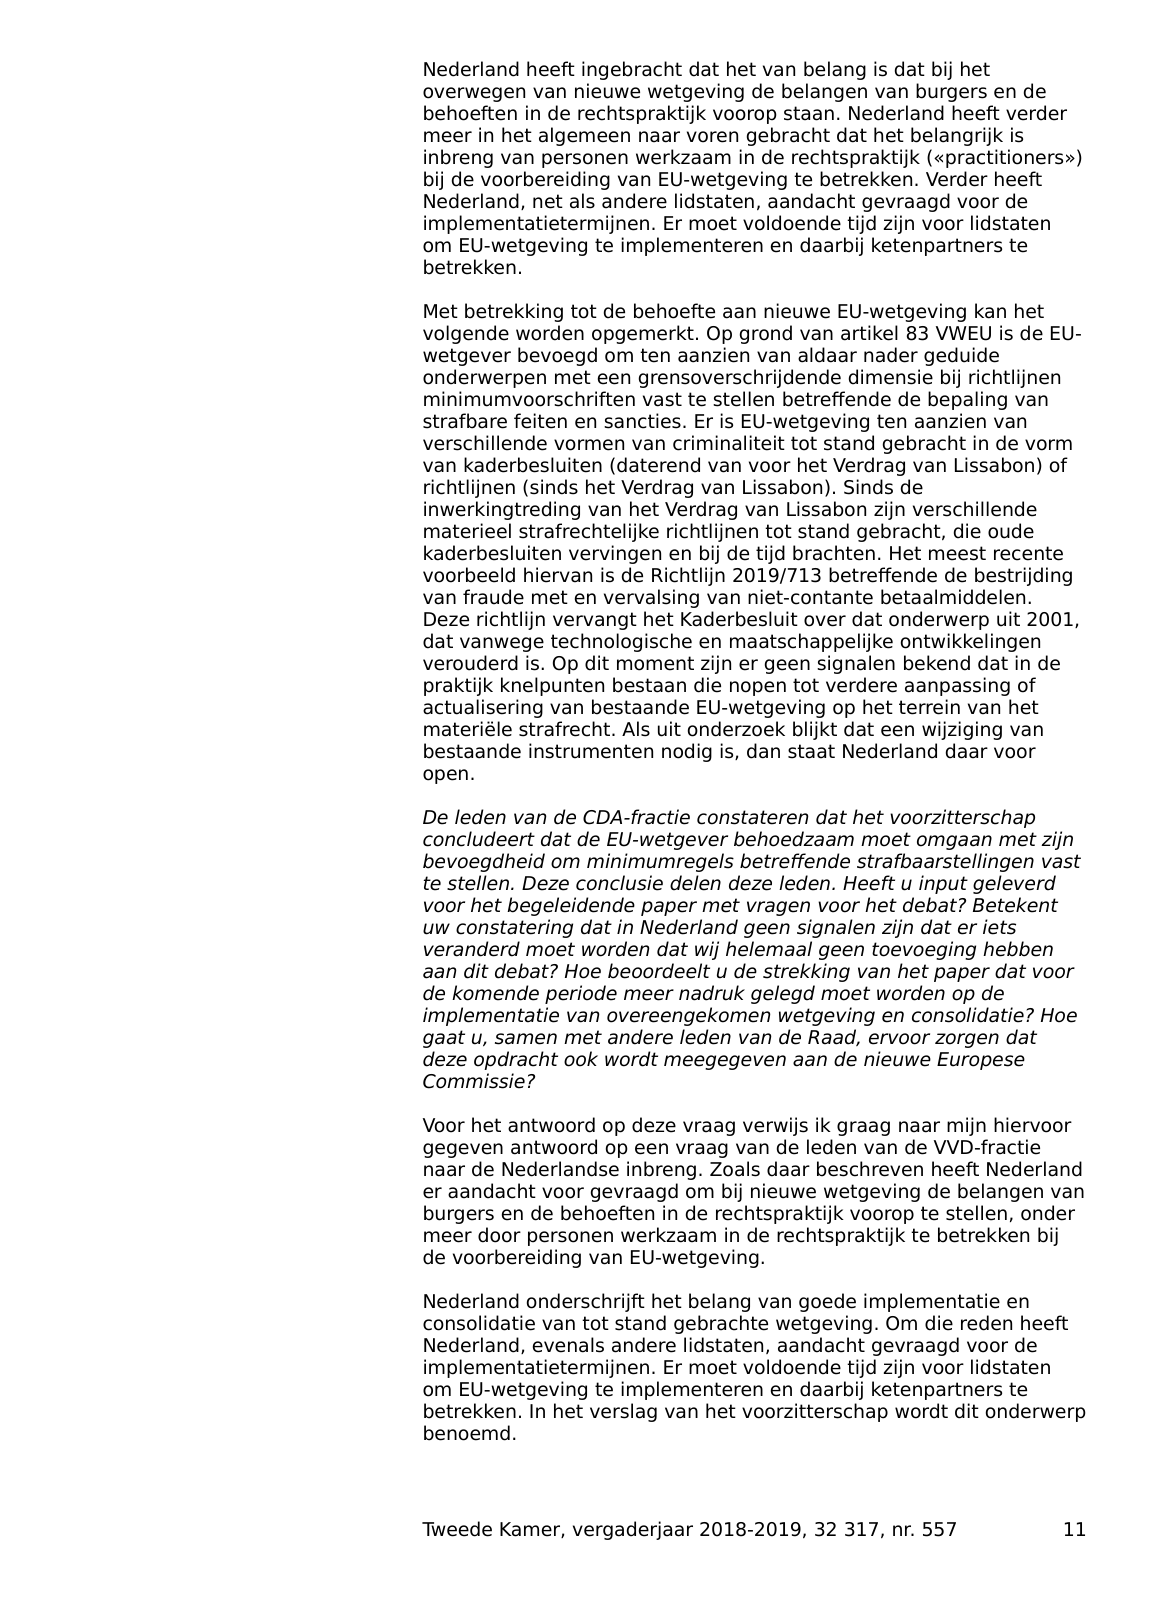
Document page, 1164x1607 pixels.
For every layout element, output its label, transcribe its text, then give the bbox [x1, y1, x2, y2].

text Voor het antwoord op deze vraag verwijs ik graag naar mijn hiervoor gegeven antwoord op een vraag van de leden van de VVD-fractie naar de Nederlandse inbreng. Zoals daar beschreven heeft Nederland er aandacht voor gevraagd om bij nieuwe wetgeving de belangen van burgers en de behoeften in de rechtspraktijk voorop te stellen, onder meer door personen werkzaam in de rechtspraktijk te betrekken bij de voorbereiding van EU-wetgeving. [422, 1115, 1087, 1268]
text Met betrekking tot de behoefte aan nieuwe EU-wetgeving kan het volgende worden opgemerkt. Op grond van artikel 83 VWEU is de EU-wetgever bevoegd om ten aanzien van aldaar nader geduide onderwerpen met een grensoverschrijdende dimensie bij richtlijnen minimumvoorschriften vast te stellen betreffende de bepaling van strafbare feiten en sancties. Er is EU-wetgeving ten aanzien van verschillende vormen van criminaliteit tot stand gebracht in de vorm van kaderbesluiten (daterend van voor het Verdrag van Lissabon) of richtlijnen (sinds het Verdrag van Lissabon). Sinds de inwerkingtreding van het Verdrag van Lissabon zijn verschillende materieel strafrechtelijke richtlijnen tot stand gebracht, die oude kaderbesluiten vervingen en bij de tijd brachten. Het meest recente voorbeeld hiervan is de Richtlijn 2019/713 betreffende de bestrijding van fraude met en vervalsing van niet-contante betaalmiddelen. Deze richtlijn vervangt het Kaderbesluit over dat onderwerp uit 2001, dat vanwege technologische en maatschappelijke ontwikkelingen verouderd is. Op dit moment zijn er geen signalen bekend dat in de praktijk knelpunten bestaan die nopen tot verdere aanpassing of actualisering van bestaande EU-wetgeving op het terrein van het materiële strafrecht. Als uit onderzoek blijkt dat een wijziging van bestaande instrumenten nodig is, dan staat Nederland daar voor open. [422, 301, 1087, 784]
text Nederland onderschrijft het belang van goede implementatie en consolidatie van tot stand gebrachte wetgeving. Om die reden heeft Nederland, evenals andere lidstaten, aandacht gevraagd voor de implementatietermijnen. Er moet voldoende tijd zijn voor lidstaten om EU-wetgeving te implementeren en daarbij ketenpartners te betrekken. In het verslag van het voorzitterschap wordt dit onderwerp benoemd. [422, 1291, 1087, 1444]
text De leden van de CDA-fractie constateren dat het voorzitterschap concludeert dat de EU-wetgever behoedzaam moet omgaan met zijn bevoegdheid om minimumregels betreffende strafbaarstellingen vast te stellen. Deze conclusie delen deze leden. Heeft u input geleverd voor het begeleidende paper met vragen voor het debat? Betekent uw constatering dat in Nederland geen signalen zijn dat er iets veranderd moet worden dat wij helemaal geen toevoeging hebben aan dit debat? Hoe beoordeelt u de strekking van het paper dat voor de komende periode meer nadruk gelegd moet worden op de implementatie van overeengekomen wetgeving en consolidatie? Hoe gaat u, samen met andere leden van de Raad, ervoor zorgen dat deze opdracht ook wordt meegegeven aan de nieuwe Europese Commissie? [422, 807, 1087, 1092]
text Nederland heeft ingebracht dat het van belang is dat bij het overwegen van nieuwe wetgeving de belangen van burgers en de behoeften in de rechtspraktijk voorop staan. Nederland heeft verder meer in het algemeen naar voren gebracht dat het belangrijk is inbreng van personen werkzaam in de rechtspraktijk («practitioners») bij de voorbereiding van EU-wetgeving te betrekken. Verder heeft Nederland, net als andere lidstaten, aandacht gevraagd voor de implementatietermijnen. Er moet voldoende tijd zijn voor lidstaten om EU-wetgeving te implementeren en daarbij ketenpartners te betrekken. [422, 59, 1087, 279]
